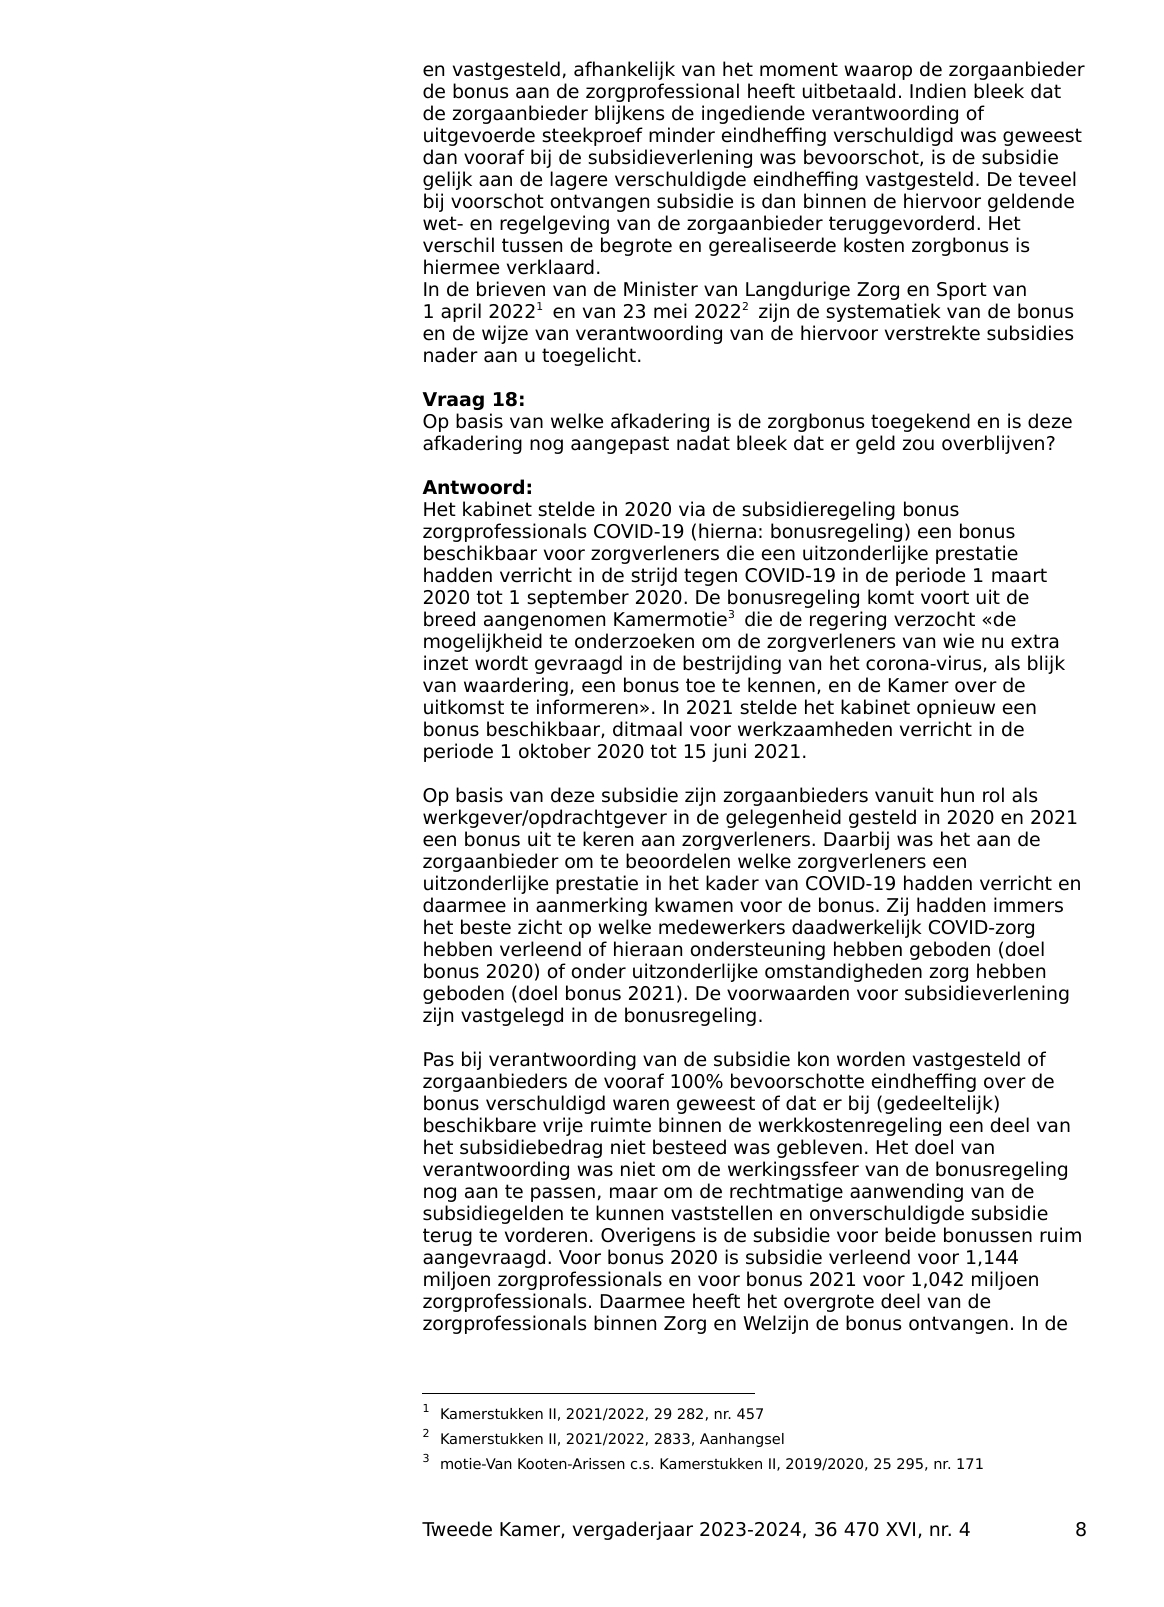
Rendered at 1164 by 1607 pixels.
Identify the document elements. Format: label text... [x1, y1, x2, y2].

text motie-Van Kooten-Arissen c.s. Kamerstukken II, 2019/2020, 25 295, nr. 171 [422, 1452, 1087, 1474]
text In de brieven van de Minister van Langdurige Zorg en Sport van 1 april 2022 en van 23 mei 2022 zijn de systematiek van de bonus en de wijze van verantwoording van de hiervoor verstrekte subsidies nader aan u toegelicht. [422, 279, 1087, 367]
text Pas bij verantwoording van de subsidie kon worden vastgesteld of zorgaanbieders de vooraf 100% bevoorschotte eindheffing over de bonus verschuldigd waren geweest of dat er bij (gedeeltelijk) beschikbare vrije ruimte binnen de werkkostenregeling een deel van het subsidiebedrag niet besteed was gebleven. Het doel van verantwoording was niet om de werkingssfeer van de bonusregeling nog aan te passen, maar om de rechtmatige aanwending van de subsidiegelden te kunnen vaststellen en onverschuldigde subsidie terug te vorderen. Overigens is de subsidie voor beide bonussen ruim aangevraagd. Voor bonus 2020 is subsidie verleend voor 1,144 miljoen zorgprofessionals en voor bonus 2021 voor 1,042 miljoen zorgprofessionals. Daarmee heeft het overgrote deel van de zorgprofessionals binnen Zorg en Welzijn de bonus ontvangen. In de [422, 1049, 1087, 1335]
text Kamerstukken II, 2021/2022, 2833, Aanhangsel [422, 1427, 1087, 1449]
text en vastgesteld, afhankelijk van het moment waarop de zorgaanbieder de bonus aan de zorgprofessional heeft uitbetaald. Indien bleek dat de zorgaanbieder blijkens de ingediende verantwoording of uitgevoerde steekproef minder eindheffing verschuldigd was geweest dan vooraf bij de subsidieverlening was bevoorschot, is de subsidie gelijk aan de lagere verschuldigde eindheffing vastgesteld. De teveel bij voorschot ontvangen subsidie is dan binnen de hiervoor geldende wet- en regelgeving van de zorgaanbieder teruggevorderd. Het verschil tussen de begrote en gerealiseerde kosten zorgbonus is hiermee verklaard. [422, 59, 1087, 279]
text Antwoord: [422, 477, 1087, 499]
text Kamerstukken II, 2021/2022, 29 282, nr. 457 [422, 1402, 1087, 1424]
text Op basis van deze subsidie zijn zorgaanbieders vanuit hun rol als werkgever/opdrachtgever in de gelegenheid gesteld in 2020 en 2021 een bonus uit te keren aan zorgverleners. Daarbij was het aan de zorgaanbieder om te beoordelen welke zorgverleners een uitzonderlijke prestatie in het kader van COVID-19 hadden verricht en daarmee in aanmerking kwamen voor de bonus. Zij hadden immers het beste zicht op welke medewerkers daadwerkelijk COVID-zorg hebben verleend of hieraan ondersteuning hebben geboden (doel bonus 2020) of onder uitzonderlijke omstandigheden zorg hebben geboden (doel bonus 2021). De voorwaarden voor subsidieverlening zijn vastgelegd in de bonusregeling. [422, 785, 1087, 1027]
text Op basis van welke afkadering is de zorgbonus toegekend en is deze afkadering nog aangepast nadat bleek dat er geld zou overblijven? [422, 411, 1087, 455]
text Het kabinet stelde in 2020 via de subsidieregeling bonus zorgprofessionals COVID-19 (hierna: bonusregeling) een bonus beschikbaar voor zorgverleners die een uitzonderlijke prestatie hadden verricht in de strijd tegen COVID-19 in de periode 1 maart 2020 tot 1 september 2020. De bonusregeling komt voort uit de breed aangenomen Kamermotie die de regering verzocht «de mogelijkheid te onderzoeken om de zorgverleners van wie nu extra inzet wordt gevraagd in de bestrijding van het corona-virus, als blijk van waardering, een bonus toe te kennen, en de Kamer over de uitkomst te informeren». In 2021 stelde het kabinet opnieuw een bonus beschikbaar, ditmaal voor werkzaamheden verricht in de periode 1 oktober 2020 tot 15 juni 2021. [422, 499, 1087, 763]
text Vraag 18: [422, 389, 1087, 411]
